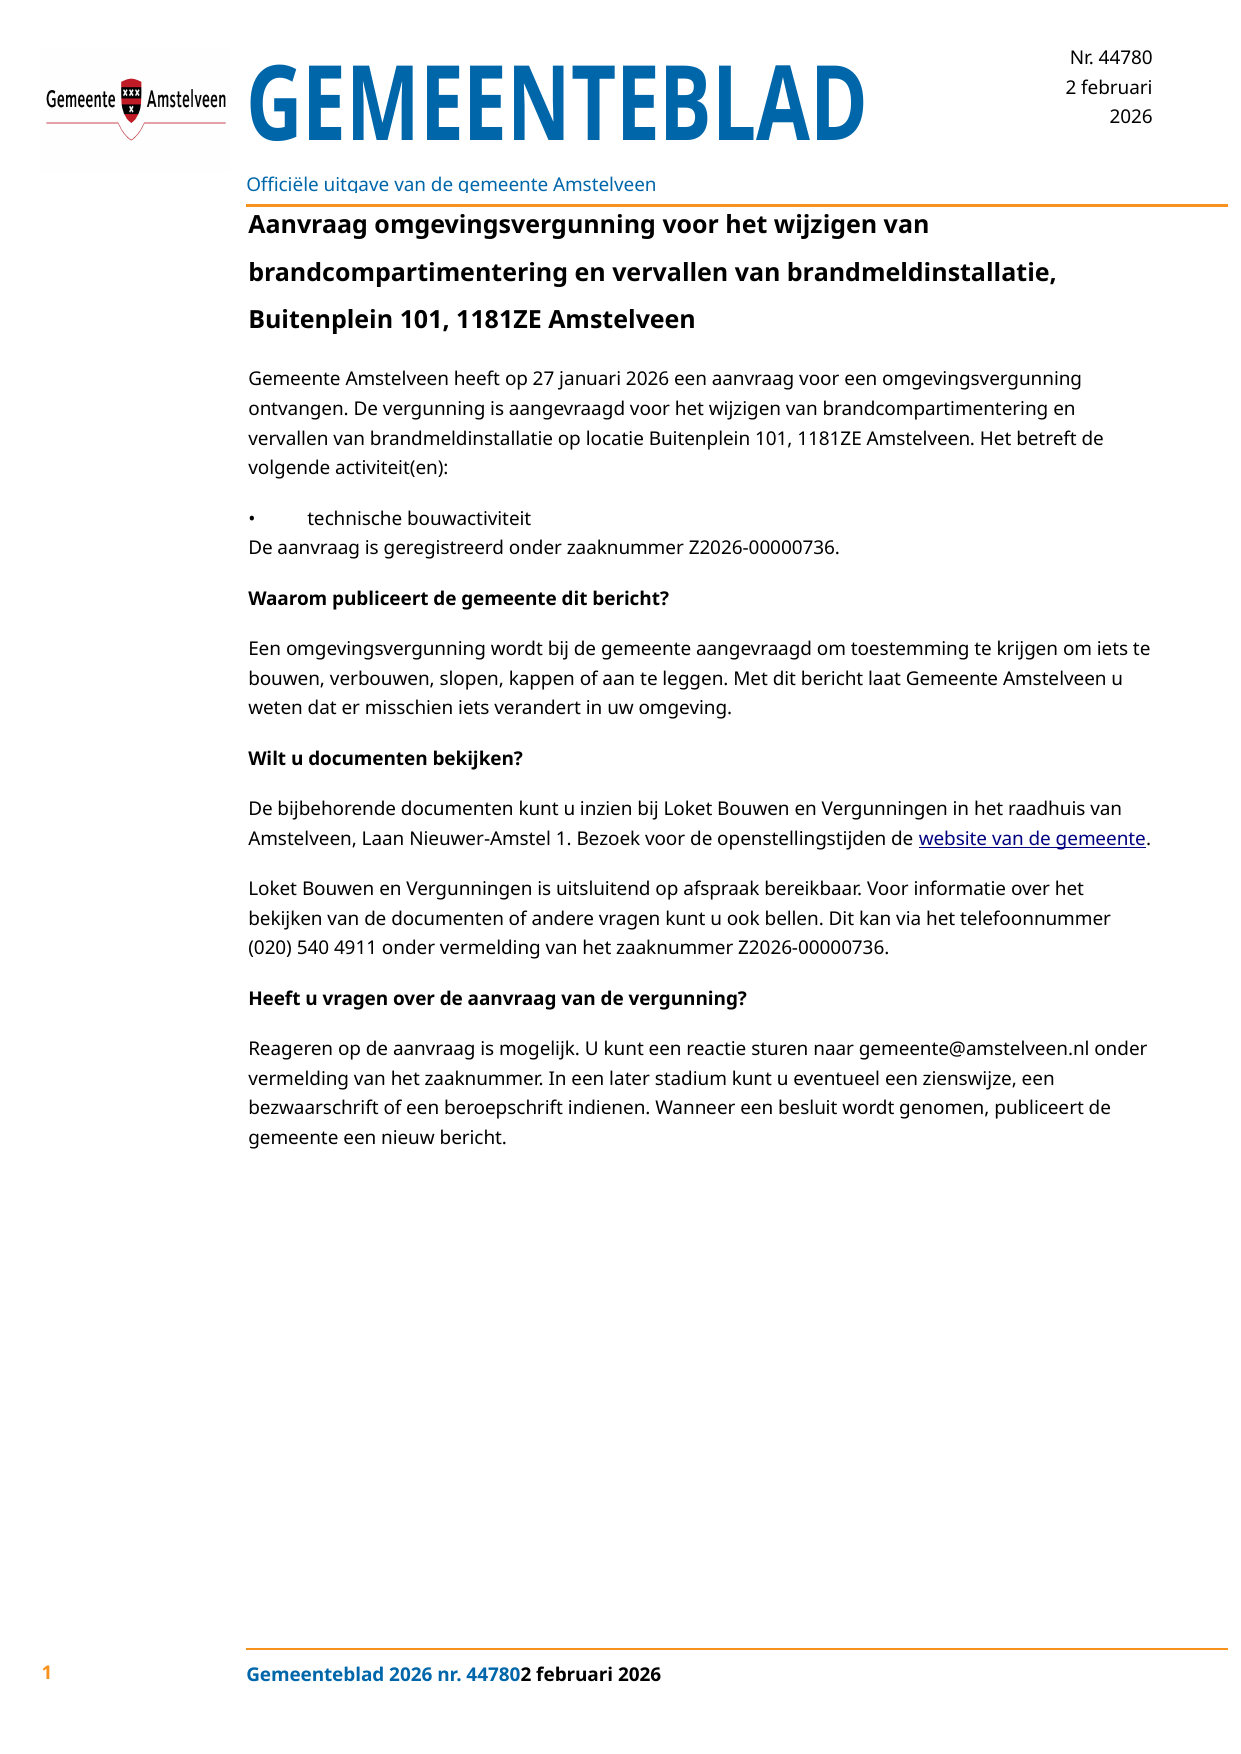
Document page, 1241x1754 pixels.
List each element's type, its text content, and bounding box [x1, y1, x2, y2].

text Reageren op de aanvraag is mogelijk. U kunt een reactie sturen naar gemeente@amstelveen.nl onder vermelding van het zaaknummer. In een later stadium kunt u eventueel een zienswijze, een bezwaarschrift of een beroepschrift indienen. Wanneer een besluit wordt genomen, publiceert de gemeente een nieuw bericht. [248, 1035, 1152, 1149]
text Wilt u documenten bekijken? [248, 745, 1152, 770]
picture [41, 47, 231, 172]
list technische bouwactiviteit [248, 505, 1152, 530]
text Heeft u vragen over de aanvraag van de vergunning? [248, 985, 1152, 1010]
text Loket Bouwen en Vergunningen is uitsluitend op afspraak bereikbaar. Voor informatie over het bekijken van de documenten of andere vragen kunt u ook bellen. Dit kan via het telefoonnummer (020) 540 4911 onder vermelding van het zaaknummer Z2026-00000736. [248, 875, 1152, 960]
text Waarom publiceert de gemeente dit bericht? [248, 585, 1152, 610]
text Een omgevingsvergunning wordt bij de gemeente aangevraagd om toestemming te krijgen om iets te bouwen, verbouwen, slopen, kappen of aan te leggen. Met dit bericht laat Gemeente Amstelveen u weten dat er misschien iets verandert in uw omgeving. [248, 635, 1152, 720]
text De aanvraag is geregistreerd onder zaaknummer Z2026-00000736. [248, 534, 1152, 560]
text De bijbehorende documenten kunt u inzien bij Loket Bouwen en Vergunningen in het raadhuis van Amstelveen, Laan Nieuwer-Amstel 1. Bezoek voor de openstellingstijden de website van de gemeente. [248, 795, 1152, 850]
text Gemeente Amstelveen heeft op 27 januari 2026 een aanvraag voor een omgevingsvergunning ontvangen. De vergunning is aangevraagd voor het wijzigen van brandcompartimentering en vervallen van brandmeldinstallatie op locatie Buitenplein 101, 1181ZE Amstelveen. Het betreft de volgende activiteit(en): [248, 366, 1152, 480]
text Aanvraag omgevingsvergunning voor het wijzigen van brandcompartimentering en vervallen van brandmeldinstallatie, Buitenplein 101, 1181ZE Amstelveen [248, 207, 1152, 336]
